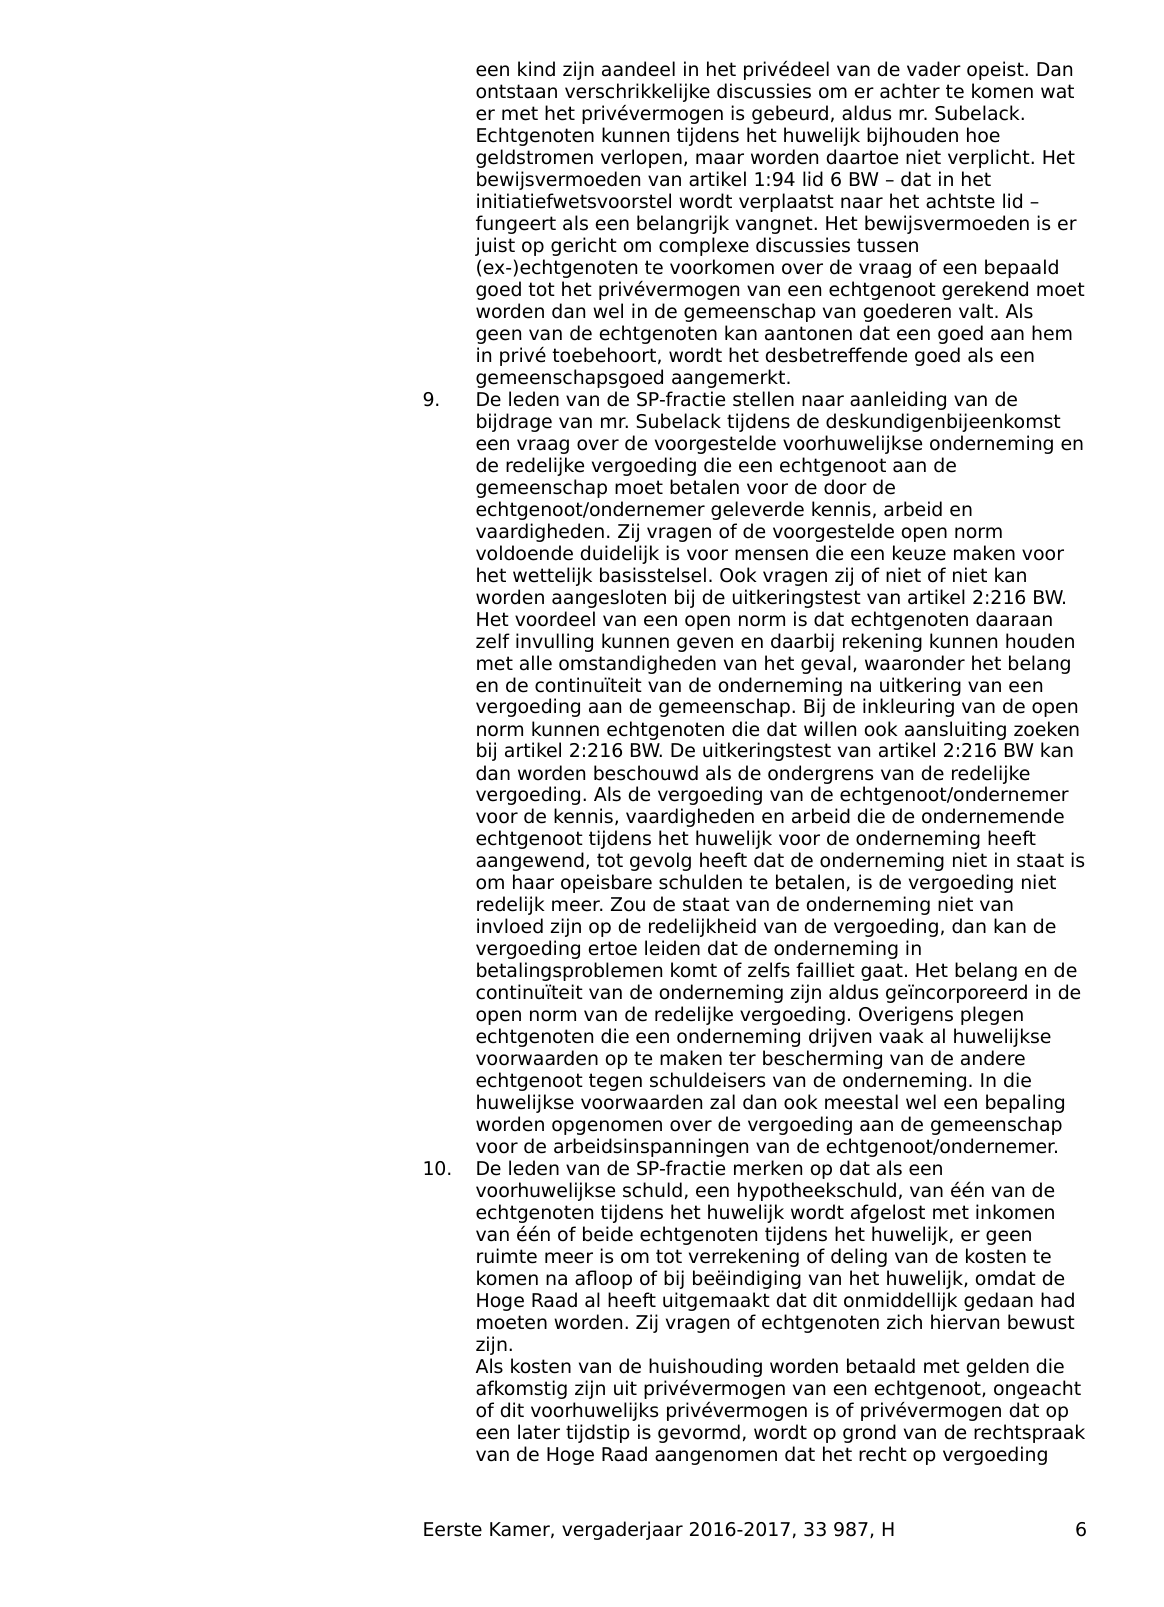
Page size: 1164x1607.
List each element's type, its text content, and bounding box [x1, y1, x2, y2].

text Echtgenoten kunnen tijdens het huwelijk bijhouden hoe geldstromen verlopen, maar worden daartoe niet verplicht. Het bewijsvermoeden van artikel 1:94 lid 6 BW – dat in het initiatiefwetsvoorstel wordt verplaatst naar het achtste lid – fungeert als een belangrijk vangnet. Het bewijsvermoeden is er juist op gericht om complexe discussies tussen (ex-)echtgenoten te voorkomen over de vraag of een bepaald goed tot het privévermogen van een echtgenoot gerekend moet worden dan wel in de gemeenschap van goederen valt. Als geen van de echtgenoten kan aantonen dat een goed aan hem in privé toebehoort, wordt het desbetreffende goed als een gemeenschapsgoed aangemerkt. [475, 125, 1087, 389]
text 10. De leden van de SP-fractie merken op dat als een voorhuwelijkse schuld, een hypotheekschuld, van één van de echtgenoten tijdens het huwelijk wordt afgelost met inkomen van één of beide echtgenoten tijdens het huwelijk, er geen ruimte meer is om tot verrekening of deling van de kosten te komen na afloop of bij beëindiging van het huwelijk, omdat de Hoge Raad al heeft uitgemaakt dat dit onmiddellijk gedaan had moeten worden. Zij vragen of echtgenoten zich hiervan bewust zijn. [422, 1158, 1087, 1356]
text 9. De leden van de SP-fractie stellen naar aanleiding van de bijdrage van mr. Subelack tijdens de deskundigenbijeenkomst een vraag over de voorgestelde voorhuwelijkse onderneming en de redelijke vergoeding die een echtgenoot aan de gemeenschap moet betalen voor de door de echtgenoot/ondernemer geleverde kennis, arbeid en vaardigheden. Zij vragen of de voorgestelde open norm voldoende duidelijk is voor mensen die een keuze maken voor het wettelijk basisstelsel. Ook vragen zij of niet of niet kan worden aangesloten bij de uitkeringstest van artikel 2:216 BW. [422, 389, 1087, 608]
text Als kosten van de huishouding worden betaald met gelden die afkomstig zijn uit privévermogen van een echtgenoot, ongeacht of dit voorhuwelijks privévermogen is of privévermogen dat op een later tijdstip is gevormd, wordt op grond van de rechtspraak van de Hoge Raad aangenomen dat het recht op vergoeding [475, 1356, 1087, 1466]
text een kind zijn aandeel in het privédeel van de vader opeist. Dan ontstaan verschrikkelijke discussies om er achter te komen wat er met het privévermogen is gebeurd, aldus mr. Subelack. [422, 59, 1087, 125]
text Het voordeel van een open norm is dat echtgenoten daaraan zelf invulling kunnen geven en daarbij rekening kunnen houden met alle omstandigheden van het geval, waaronder het belang en de continuïteit van de onderneming na uitkering van een vergoeding aan de gemeenschap. Bij de inkleuring van de open norm kunnen echtgenoten die dat willen ook aansluiting zoeken bij artikel 2:216 BW. De uitkeringstest van artikel 2:216 BW kan dan worden beschouwd als de ondergrens van de redelijke vergoeding. Als de vergoeding van de echtgenoot/ondernemer voor de kennis, vaardigheden en arbeid die de ondernemende echtgenoot tijdens het huwelijk voor de onderneming heeft aangewend, tot gevolg heeft dat de onderneming niet in staat is om haar opeisbare schulden te betalen, is de vergoeding niet redelijk meer. Zou de staat van de onderneming niet van invloed zijn op de redelijkheid van de vergoeding, dan kan de vergoeding ertoe leiden dat de onderneming in betalingsproblemen komt of zelfs failliet gaat. Het belang en de continuïteit van de onderneming zijn aldus geïncorporeerd in de open norm van de redelijke vergoeding. Overigens plegen echtgenoten die een onderneming drijven vaak al huwelijkse voorwaarden op te maken ter bescherming van de andere echtgenoot tegen schuldeisers van de onderneming. In die huwelijkse voorwaarden zal dan ook meestal wel een bepaling worden opgenomen over de vergoeding aan de gemeenschap voor de arbeidsinspanningen van de echtgenoot/ondernemer. [475, 608, 1087, 1158]
